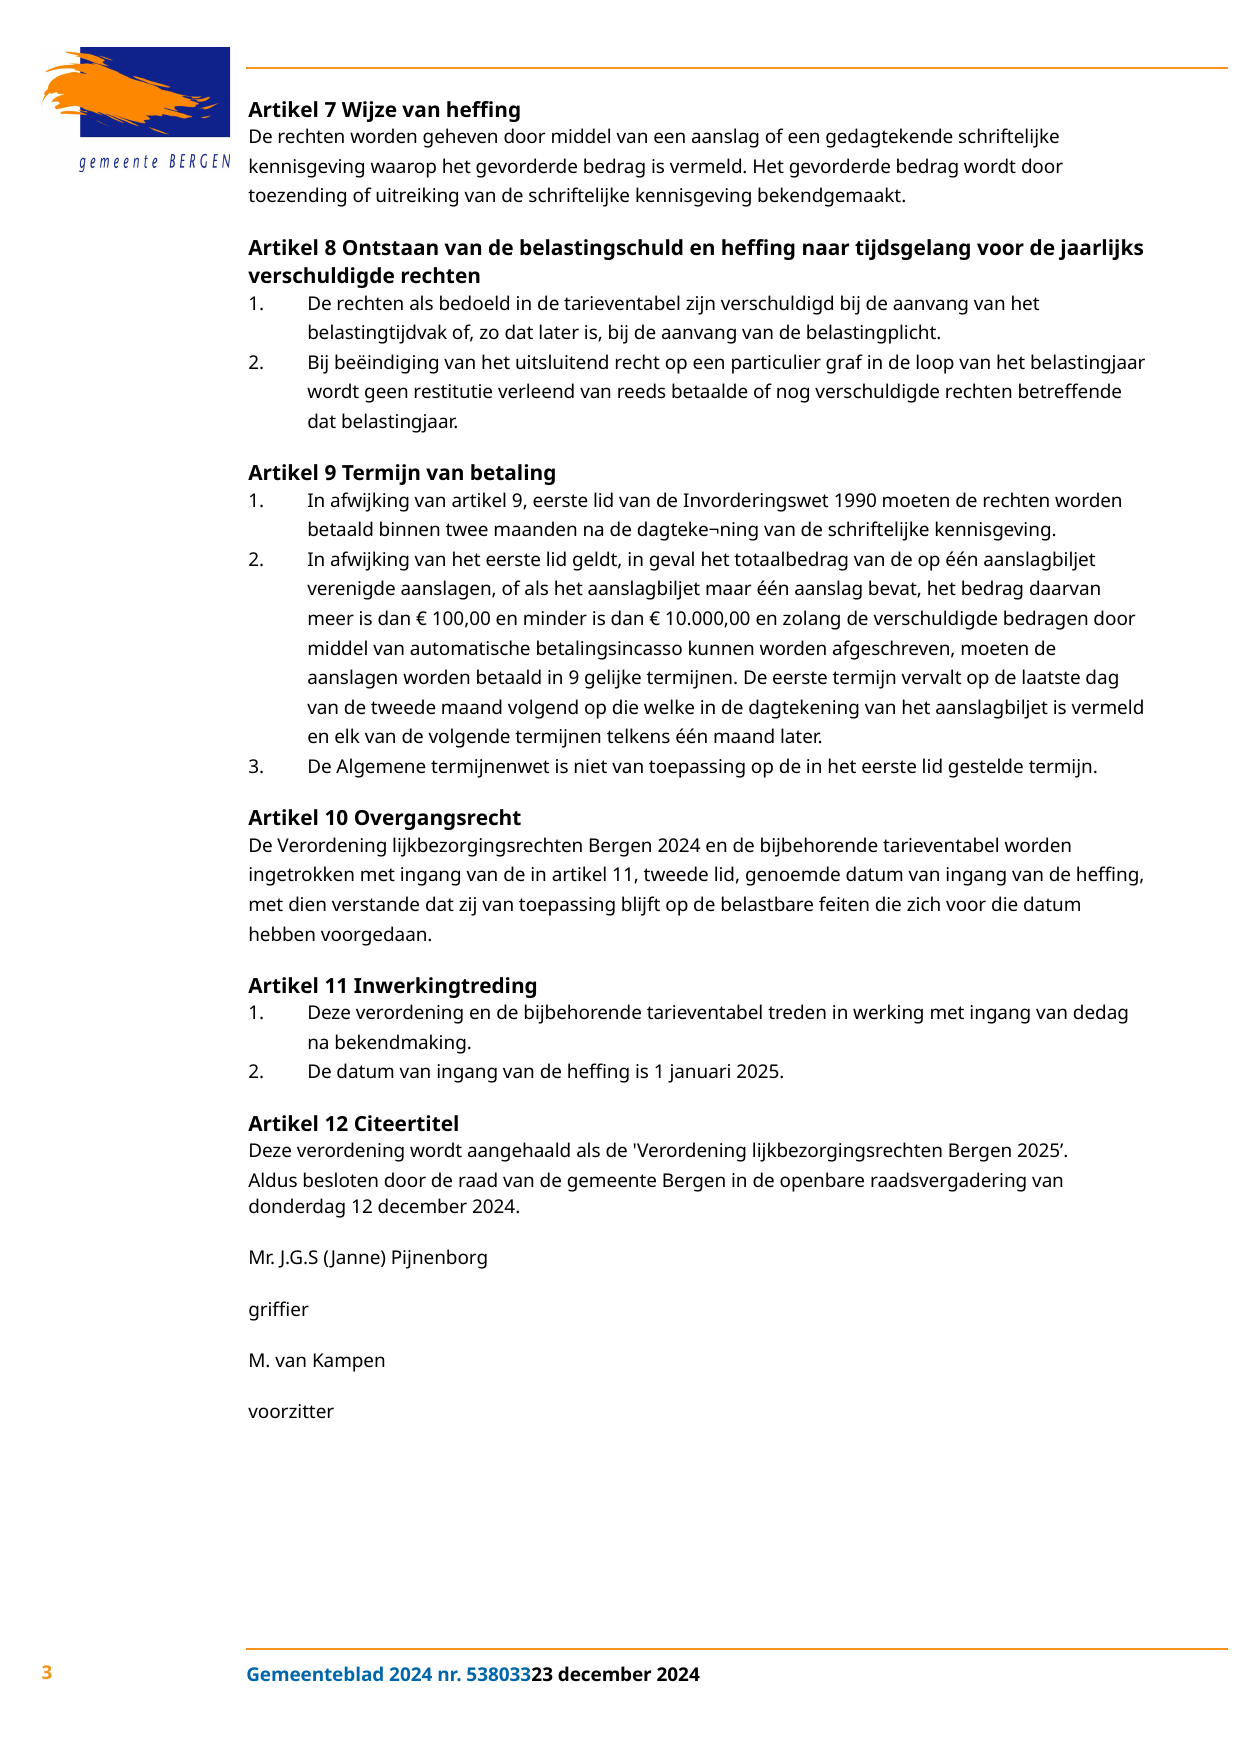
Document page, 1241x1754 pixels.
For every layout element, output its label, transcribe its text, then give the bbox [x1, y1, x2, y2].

text Artikel 11 Inwerkingtreding [248, 971, 1152, 999]
text Mr. J.G.S (Janne) Pijnenborg [248, 1244, 1152, 1270]
text Artikel 8 Ontstaan van de belastingschuld en heffing naar tijdsgelang voor de jaarlijks verschuldigde rechten [248, 233, 1152, 290]
list De Algemene termijnenwet is niet van toepassing op de in het eerste lid gestelde termijn. [248, 753, 1152, 779]
text De Verordening lijkbezorgingsrechten Bergen 2024 en de bijbehorende tarieventabel worden ingetrokken met ingang van de in artikel 11, tweede lid, genoemde datum van ingang van de heffing, met dien verstande dat zij van toepassing blijft op de belastbare feiten die zich voor die datum hebben voorgedaan. [248, 832, 1152, 946]
text voorzitter [248, 1399, 1152, 1424]
list De datum van ingang van de heffing is 1 januari 2025. [248, 1059, 1152, 1084]
text Aldus besloten door de raad van de gemeente Bergen in de openbare raadsvergadering van donderdag 12 december 2024. [248, 1167, 1152, 1219]
text Artikel 9 Termijn van betaling [248, 458, 1152, 487]
list De rechten als bedoeld in de tarieventabel zijn verschuldigd bij de aanvang van het belastingtijdvak of, zo dat later is, bij de aanvang van de belastingplicht. [248, 290, 1152, 345]
text M. van Kampen [248, 1347, 1152, 1373]
text griffier [248, 1296, 1152, 1322]
list Bij beëindiging van het uitsluitend recht op een particulier graf in de loop van het belastingjaar wordt geen restitutie verleend van reeds betaalde of nog verschuldigde rechten betreffende dat belastingjaar. [248, 349, 1152, 434]
text Artikel 10 Overgangsrecht [248, 803, 1152, 832]
text Artikel 7 Wijze van heffing [248, 95, 1152, 123]
picture [41, 47, 231, 172]
list In afwijking van het eerste lid geldt, in geval het totaalbedrag van de op één aanslagbiljet verenigde aanslagen, of als het aanslagbiljet maar één aanslag bevat, het bedrag daarvan meer is dan € 100,00 en minder is dan € 10.000,00 en zolang de verschuldigde bedragen door middel van automatische betalingsincasso kunnen worden afgeschreven, moeten de aanslagen worden betaald in 9 gelijke termijnen. De eerste termijn vervalt op de laatste dag van de tweede maand volgend op die welke in de dagtekening van het aanslagbiljet is vermeld en elk van de volgende termijnen telkens één maand later. [248, 546, 1152, 749]
list Deze verordening en de bijbehorende tarieventabel treden in werking met ingang van dedag na bekendmaking. [248, 999, 1152, 1055]
text Artikel 12 Citeertitel [248, 1109, 1152, 1138]
list In afwijking van artikel 9, eerste lid van de Invorderingswet 1990 moeten de rechten worden betaald binnen twee maanden na de dagteke¬ning van de schriftelijke kennisgeving. [248, 487, 1152, 542]
text De rechten worden geheven door middel van een aanslag of een gedagtekende schriftelijke kennisgeving waarop het gevorderde bedrag is vermeld. Het gevorderde bedrag wordt door toezending of uitreiking van de schriftelijke kennisgeving bekendgemaakt. [248, 123, 1152, 208]
text Deze verordening wordt aangehaald als de 'Verordening lijkbezorgingsrechten Bergen 2025’. [248, 1138, 1152, 1163]
